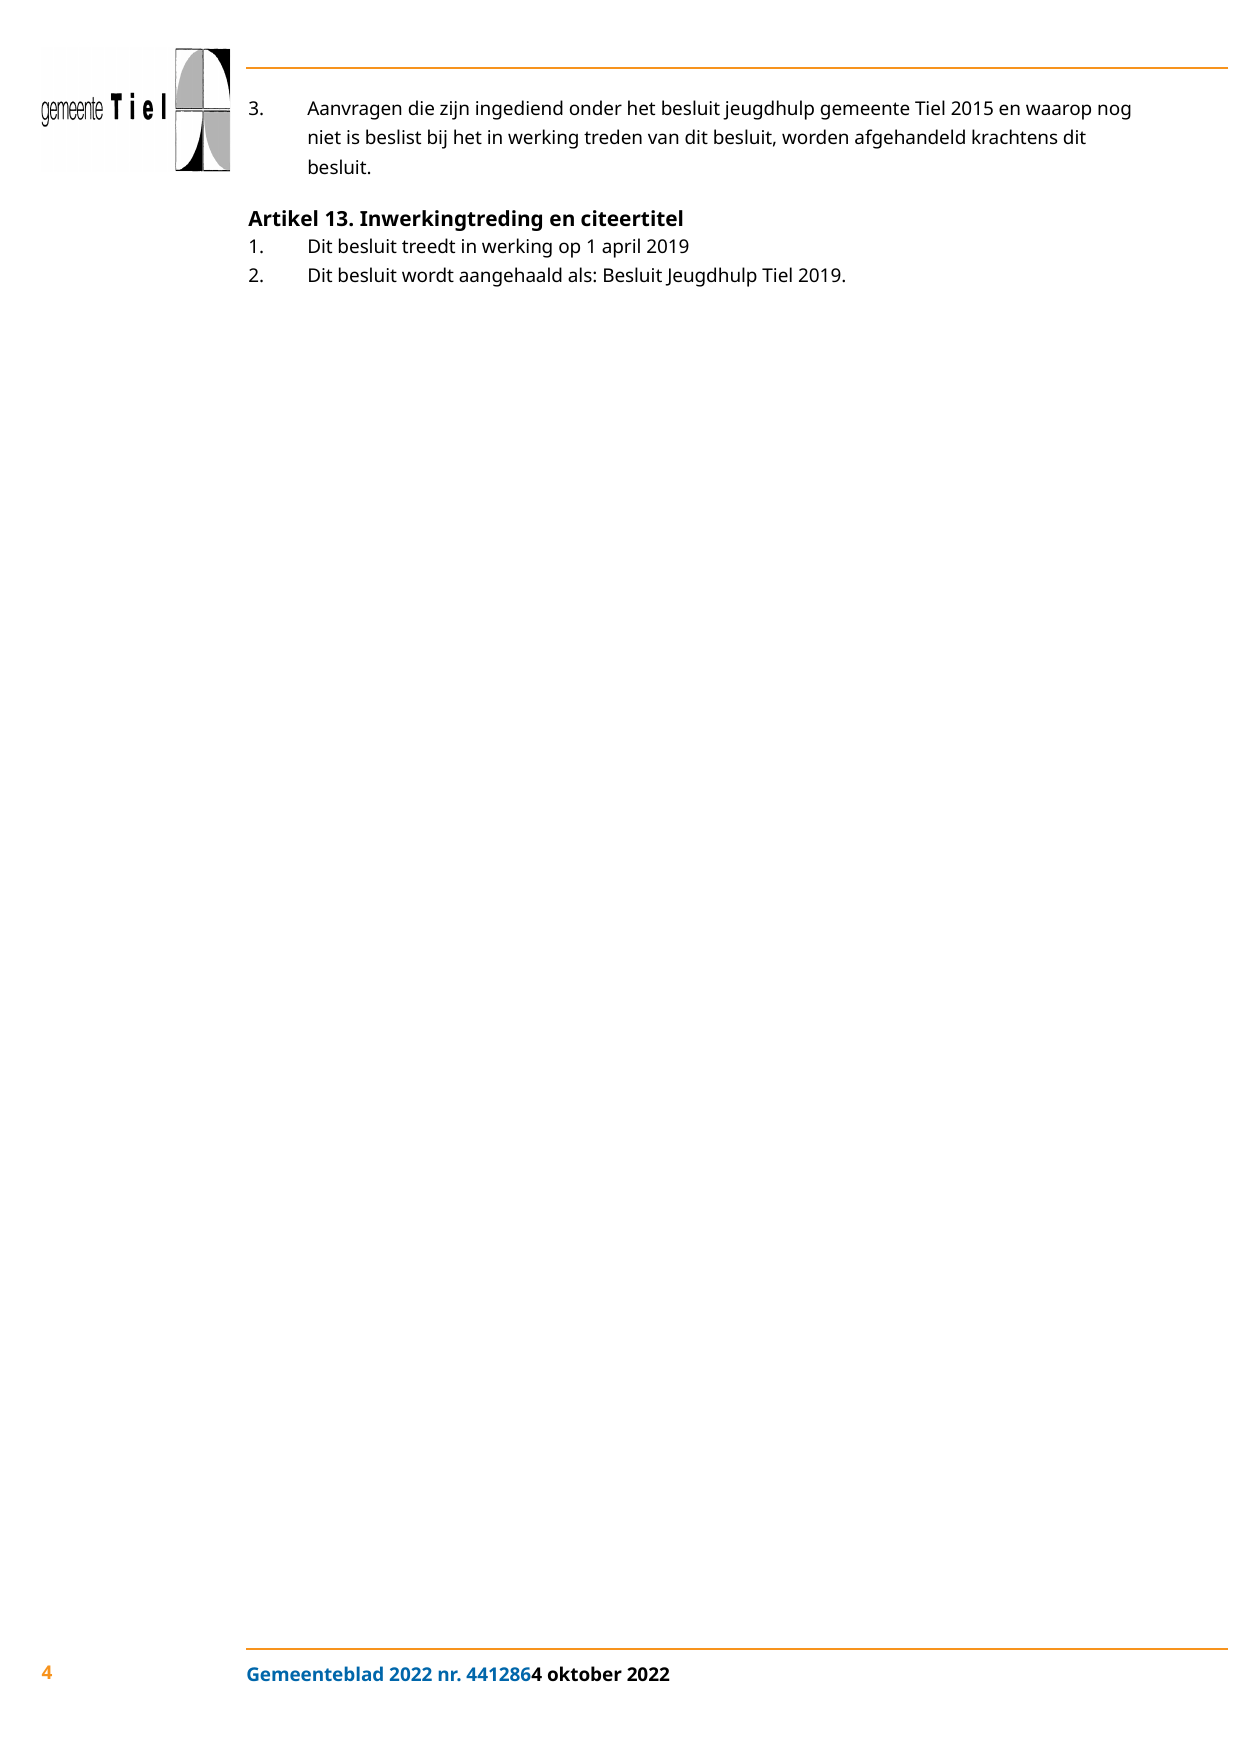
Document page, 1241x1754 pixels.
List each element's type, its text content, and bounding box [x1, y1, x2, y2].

list Aanvragen die zijn ingediend onder het besluit jeugdhulp gemeente Tiel 2015 en waarop nog niet is beslist bij het in werking treden van dit besluit, worden afgehandeld krachtens dit besluit. [248, 95, 1152, 180]
text Artikel 13. Inwerkingtreding en citeertitel [248, 204, 1152, 233]
picture [41, 47, 231, 172]
list Dit besluit treedt in werking op 1 april 2019 [248, 233, 1152, 258]
list Dit besluit wordt aangehaald als: Besluit Jeugdhulp Tiel 2019. [248, 262, 1152, 288]
